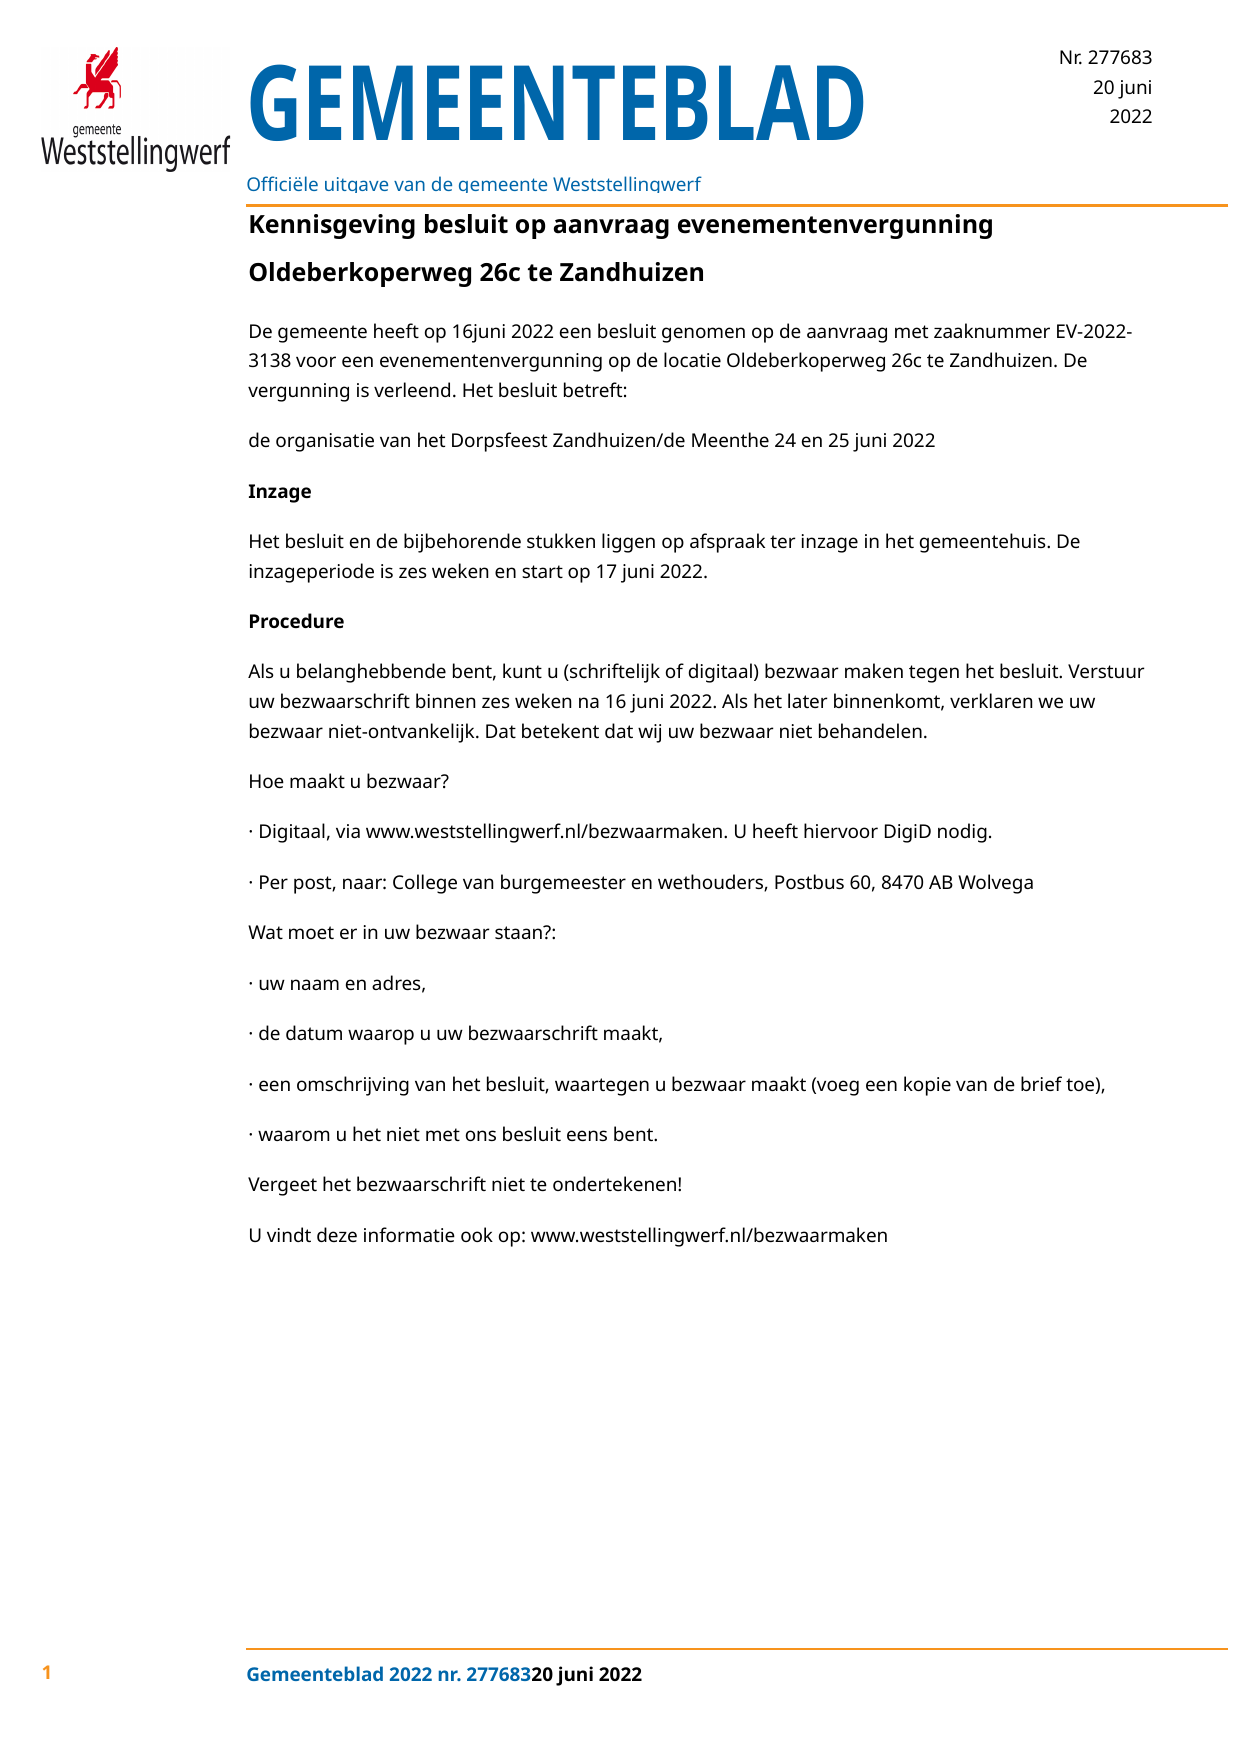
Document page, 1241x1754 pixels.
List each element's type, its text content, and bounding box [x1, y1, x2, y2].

picture [41, 47, 231, 172]
text Wat moet er in uw bezwaar staan?: [248, 919, 1152, 945]
text Hoe maakt u bezwaar? [248, 768, 1152, 794]
text U vindt deze informatie ook op: www.weststellingwerf.nl/bezwaarmaken [248, 1222, 1152, 1248]
text Procedure [248, 608, 1152, 634]
text De gemeente heeft op 16juni 2022 een besluit genomen op de aanvraag met zaaknummer EV-2022-3138 voor een evenementenvergunning op de locatie Oldeberkoperweg 26c te Zandhuizen. De vergunning is verleend. Het besluit betreft: [248, 318, 1152, 403]
text Als u belanghebbende bent, kunt u (schriftelijk of digitaal) bezwaar maken tegen het besluit. Verstuur uw bezwaarschrift binnen zes weken na 16 juni 2022. Als het later binnenkomt, verklaren we uw bezwaar niet-ontvankelijk. Dat betekent dat wij uw bezwaar niet behandelen. [248, 659, 1152, 744]
text · uw naam en adres, [248, 970, 1152, 996]
text Vergeet het bezwaarschrift niet te ondertekenen! [248, 1172, 1152, 1197]
text · de datum waarop u uw bezwaarschrift maakt, [248, 1020, 1152, 1046]
text · een omschrijving van het besluit, waartegen u bezwaar maakt (voeg een kopie van de brief toe), [248, 1071, 1152, 1097]
text · waarom u het niet met ons besluit eens bent. [248, 1121, 1152, 1147]
text Kennisgeving besluit op aanvraag evenementenvergunning Oldeberkoperweg 26c te Zandhuizen [248, 207, 1152, 288]
text · Per post, naar: College van burgemeester en wethouders, Postbus 60, 8470 AB Wolvega [248, 869, 1152, 895]
text Inzage [248, 478, 1152, 504]
text · Digitaal, via www.weststellingwerf.nl/bezwaarmaken. U heeft hiervoor DigiD nodig. [248, 819, 1152, 844]
text de organisatie van het Dorpsfeest Zandhuizen/de Meenthe 24 en 25 juni 2022 [248, 427, 1152, 453]
text Het besluit en de bijbehorende stukken liggen op afspraak ter inzage in het gemeentehuis. De inzageperiode is zes weken en start op 17 juni 2022. [248, 528, 1152, 584]
